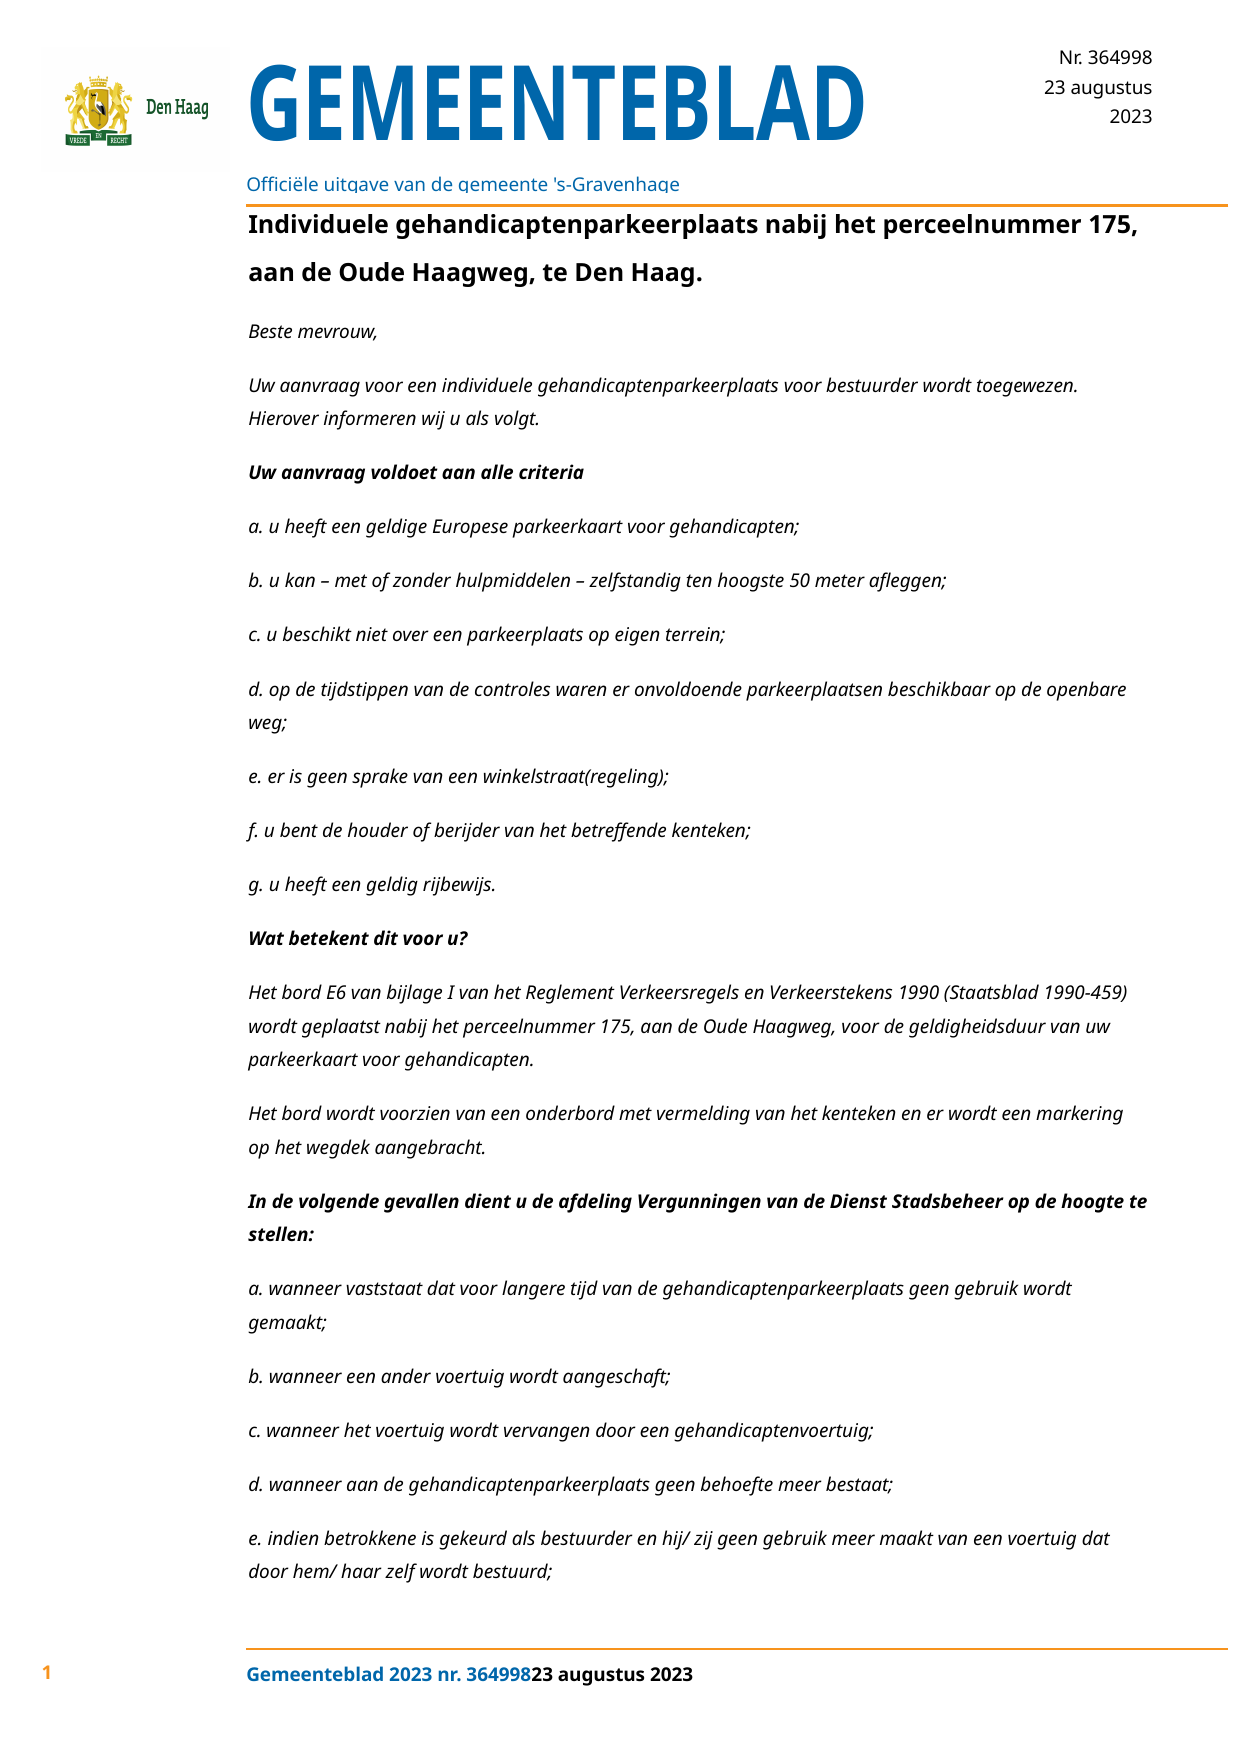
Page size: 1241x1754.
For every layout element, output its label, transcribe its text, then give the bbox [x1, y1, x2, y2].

text Uw aanvraag voor een individuele gehandicaptenparkeerplaats voor bestuurder wordt toegewezen. Hierover informeren wij u als volgt. [248, 372, 1152, 431]
text a. wanneer vaststaat dat voor langere tijd van de gehandicaptenparkeerplaats geen gebruik wordt gemaakt; [248, 1275, 1152, 1334]
text Het bord wordt voorzien van een onderbord met vermelding van het kenteken en er wordt een markering op het wegdek aangebracht. [248, 1100, 1152, 1159]
text Wat betekent dit voor u? [248, 925, 1152, 951]
text g. u heeft een geldig rijbewijs. [248, 871, 1152, 897]
text a. u heeft een geldige Europese parkeerkaart voor gehandicapten; [248, 513, 1152, 539]
text c. wanneer het voertuig wordt vervangen door een gehandicaptenvoertuig; [248, 1417, 1152, 1443]
text Het bord E6 van bijlage I van het Reglement Verkeersregels en Verkeerstekens 1990 (Staatsblad 1990-459) wordt geplaatst nabij het perceelnummer 175, aan de Oude Haagweg, voor de geldigheidsduur van uw parkeerkaart voor gehandicapten. [248, 979, 1152, 1072]
text b. u kan – met of zonder hulpmiddelen – zelfstandig ten hoogste 50 meter afleggen; [248, 568, 1152, 593]
text d. op de tijdstippen van de controles waren er onvoldoende parkeerplaatsen beschikbaar op de openbare weg; [248, 676, 1152, 735]
text e. er is geen sprake van een winkelstraat(regeling); [248, 763, 1152, 789]
picture [41, 47, 231, 172]
text f. u bent de houder of berijder van het betreffende kenteken; [248, 817, 1152, 843]
text In de volgende gevallen dient u de afdeling Vergunningen van de Dienst Stadsbeheer op de hoogte te stellen: [248, 1188, 1152, 1247]
text e. indien betrokkene is gekeurd als bestuurder en hij/ zij geen gebruik meer maakt van een voertuig dat door hem/ haar zelf wordt bestuurd; [248, 1525, 1152, 1584]
text Uw aanvraag voldoet aan alle criteria [248, 459, 1152, 485]
text Beste mevrouw, [248, 318, 1152, 344]
text d. wanneer aan de gehandicaptenparkeerplaats geen behoefte meer bestaat; [248, 1471, 1152, 1497]
text c. u beschikt niet over een parkeerplaats op eigen terrein; [248, 622, 1152, 647]
text Individuele gehandicaptenparkeerplaats nabij het perceelnummer 175, aan de Oude Haagweg, te Den Haag. [248, 207, 1152, 288]
text b. wanneer een ander voertuig wordt aangeschaft; [248, 1363, 1152, 1389]
